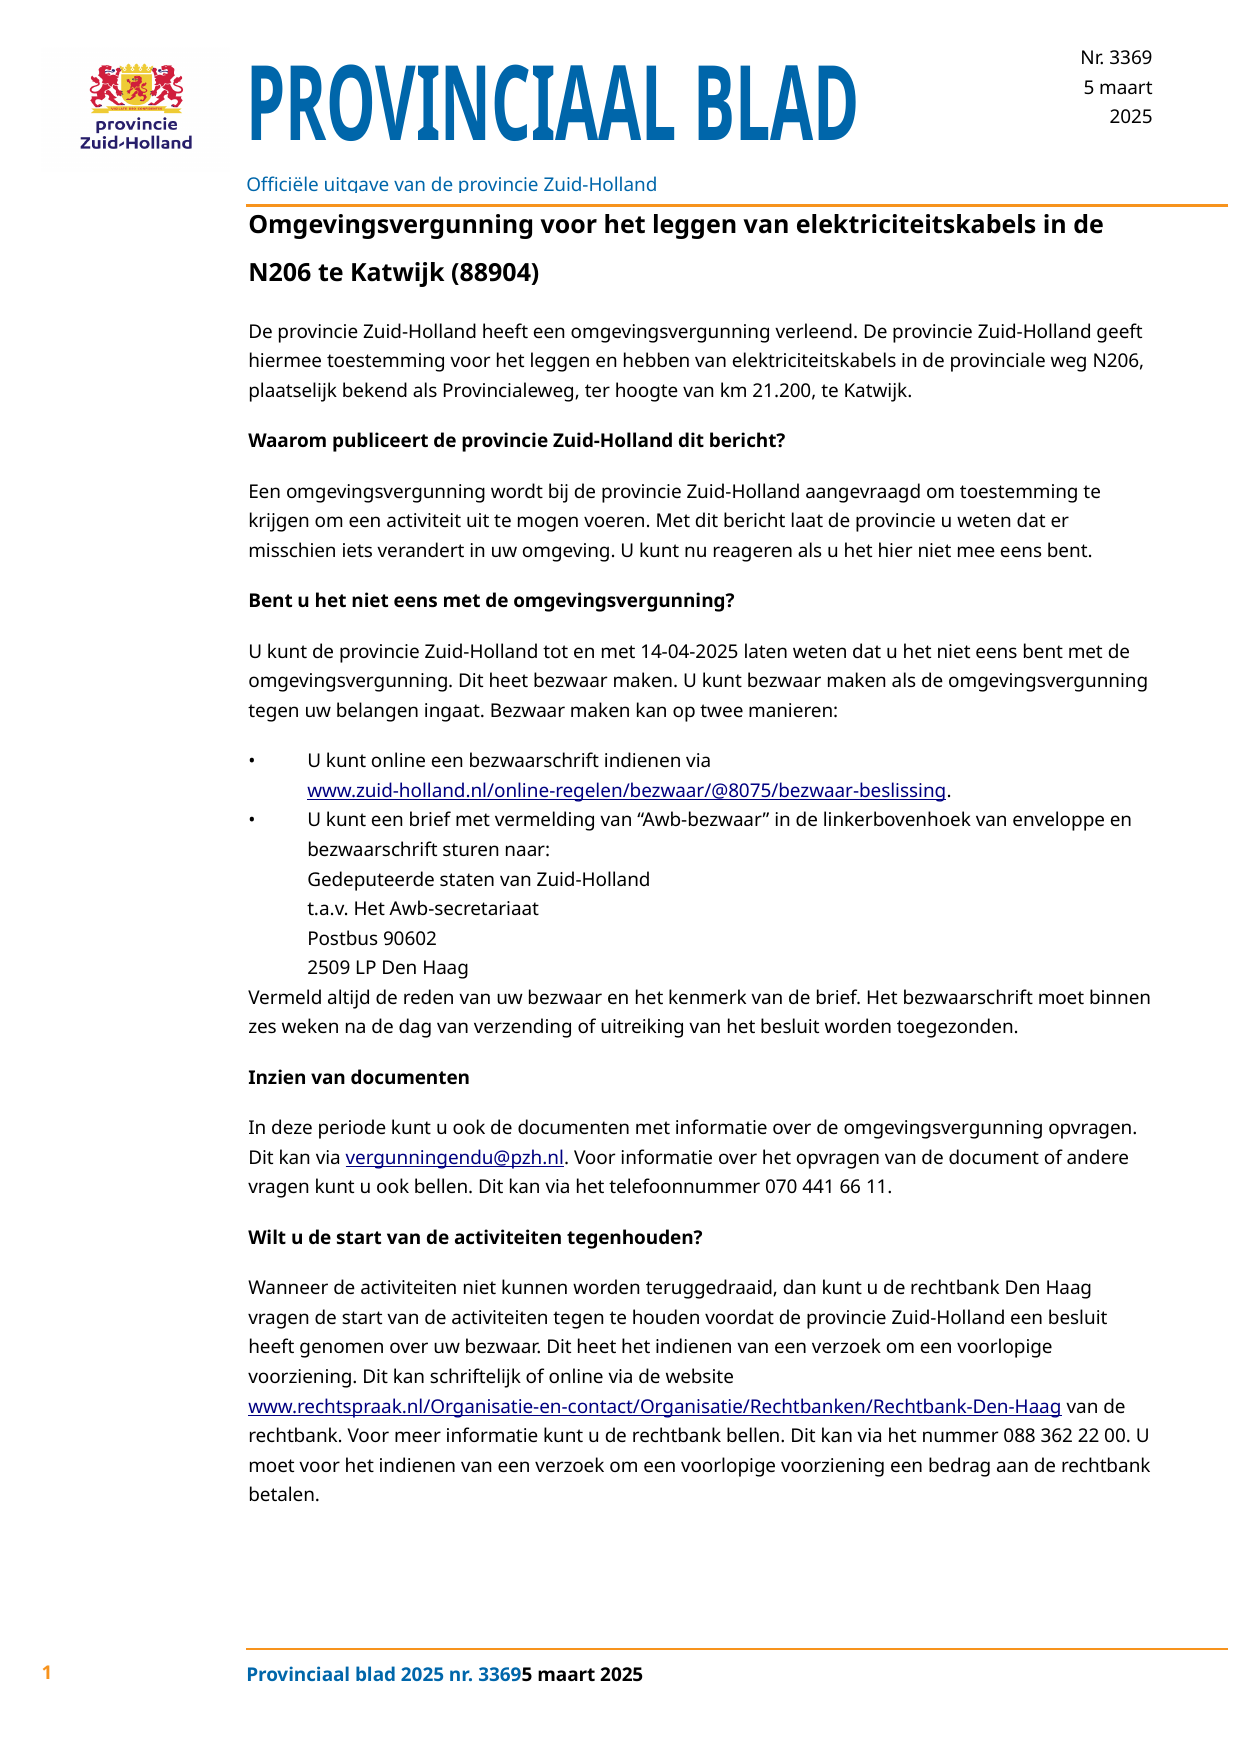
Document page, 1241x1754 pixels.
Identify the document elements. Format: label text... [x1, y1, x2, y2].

list t.a.v. Het Awb-secretariaat [248, 895, 1152, 921]
list U kunt online een bezwaarschrift indienen via www.zuid-holland.nl/online-regelen/bezwaar/@8075/bezwaar-beslissing. [248, 747, 1152, 803]
list 2509 LP Den Haag [248, 954, 1152, 980]
text In deze periode kunt u ook de documenten met informatie over de omgevingsvergunning opvragen. Dit kan via vergunningendu@pzh.nl. Voor informatie over het opvragen van de document of andere vragen kunt u ook bellen. Dit kan via het telefoonnummer 070 441 66 11. [248, 1114, 1152, 1199]
text U kunt de provincie Zuid-Holland tot en met 14-04-2025 laten weten dat u het niet eens bent met de omgevingsvergunning. Dit heet bezwaar maken. U kunt bezwaar maken als de omgevingsvergunning tegen uw belangen ingaat. Bezwaar maken kan op twee manieren: [248, 638, 1152, 723]
text Wilt u de start van de activiteiten tegenhouden? [248, 1224, 1152, 1250]
text De provincie Zuid-Holland heeft een omgevingsvergunning verleend. De provincie Zuid-Holland geeft hiermee toestemming voor het leggen en hebben van elektriciteitskabels in de provinciale weg N206, plaatselijk bekend als Provincialeweg, ter hoogte van km 21.200, te Katwijk. [248, 318, 1152, 403]
picture [41, 47, 231, 172]
text Inzien van documenten [248, 1064, 1152, 1090]
text Vermeld altijd de reden van uw bezwaar en het kenmerk van de brief. Het bezwaarschrift moet binnen zes weken na de dag van verzending of uitreiking van het besluit worden toegezonden. [248, 984, 1152, 1039]
list Postbus 90602 [248, 925, 1152, 951]
text Wanneer de activiteiten niet kunnen worden teruggedraaid, dan kunt u de rechtbank Den Haag vragen de start van de activiteiten tegen te houden voordat de provincie Zuid-Holland een besluit heeft genomen over uw bezwaar. Dit heet het indienen van een verzoek om een voorlopige voorziening. Dit kan schriftelijk of online via de website www.rechtspraak.nl/Organisatie-en-contact/Organisatie/Rechtbanken/Rechtbank-Den-Haag van de rechtbank. Voor meer informatie kunt u de rechtbank bellen. Dit kan via het nummer 088 362 22 00. U moet voor het indienen van een verzoek om een voorlopige voorziening een bedrag aan de rechtbank betalen. [248, 1274, 1152, 1507]
text Omgevingsvergunning voor het leggen van elektriciteitskabels in de N206 te Katwijk (88904) [248, 207, 1152, 288]
list Gedeputeerde staten van Zuid-Holland [248, 866, 1152, 892]
text Bent u het niet eens met de omgevingsvergunning? [248, 587, 1152, 613]
text Een omgevingsvergunning wordt bij de provincie Zuid-Holland aangevraagd om toestemming te krijgen om een activiteit uit te mogen voeren. Met dit bericht laat de provincie u weten dat er misschien iets verandert in uw omgeving. U kunt nu reageren als u het hier niet mee eens bent. [248, 478, 1152, 563]
list U kunt een brief met vermelding van “Awb-bezwaar” in de linkerbovenhoek van enveloppe en bezwaarschrift sturen naar: [248, 807, 1152, 862]
text Waarom publiceert de provincie Zuid-Holland dit bericht? [248, 427, 1152, 453]
